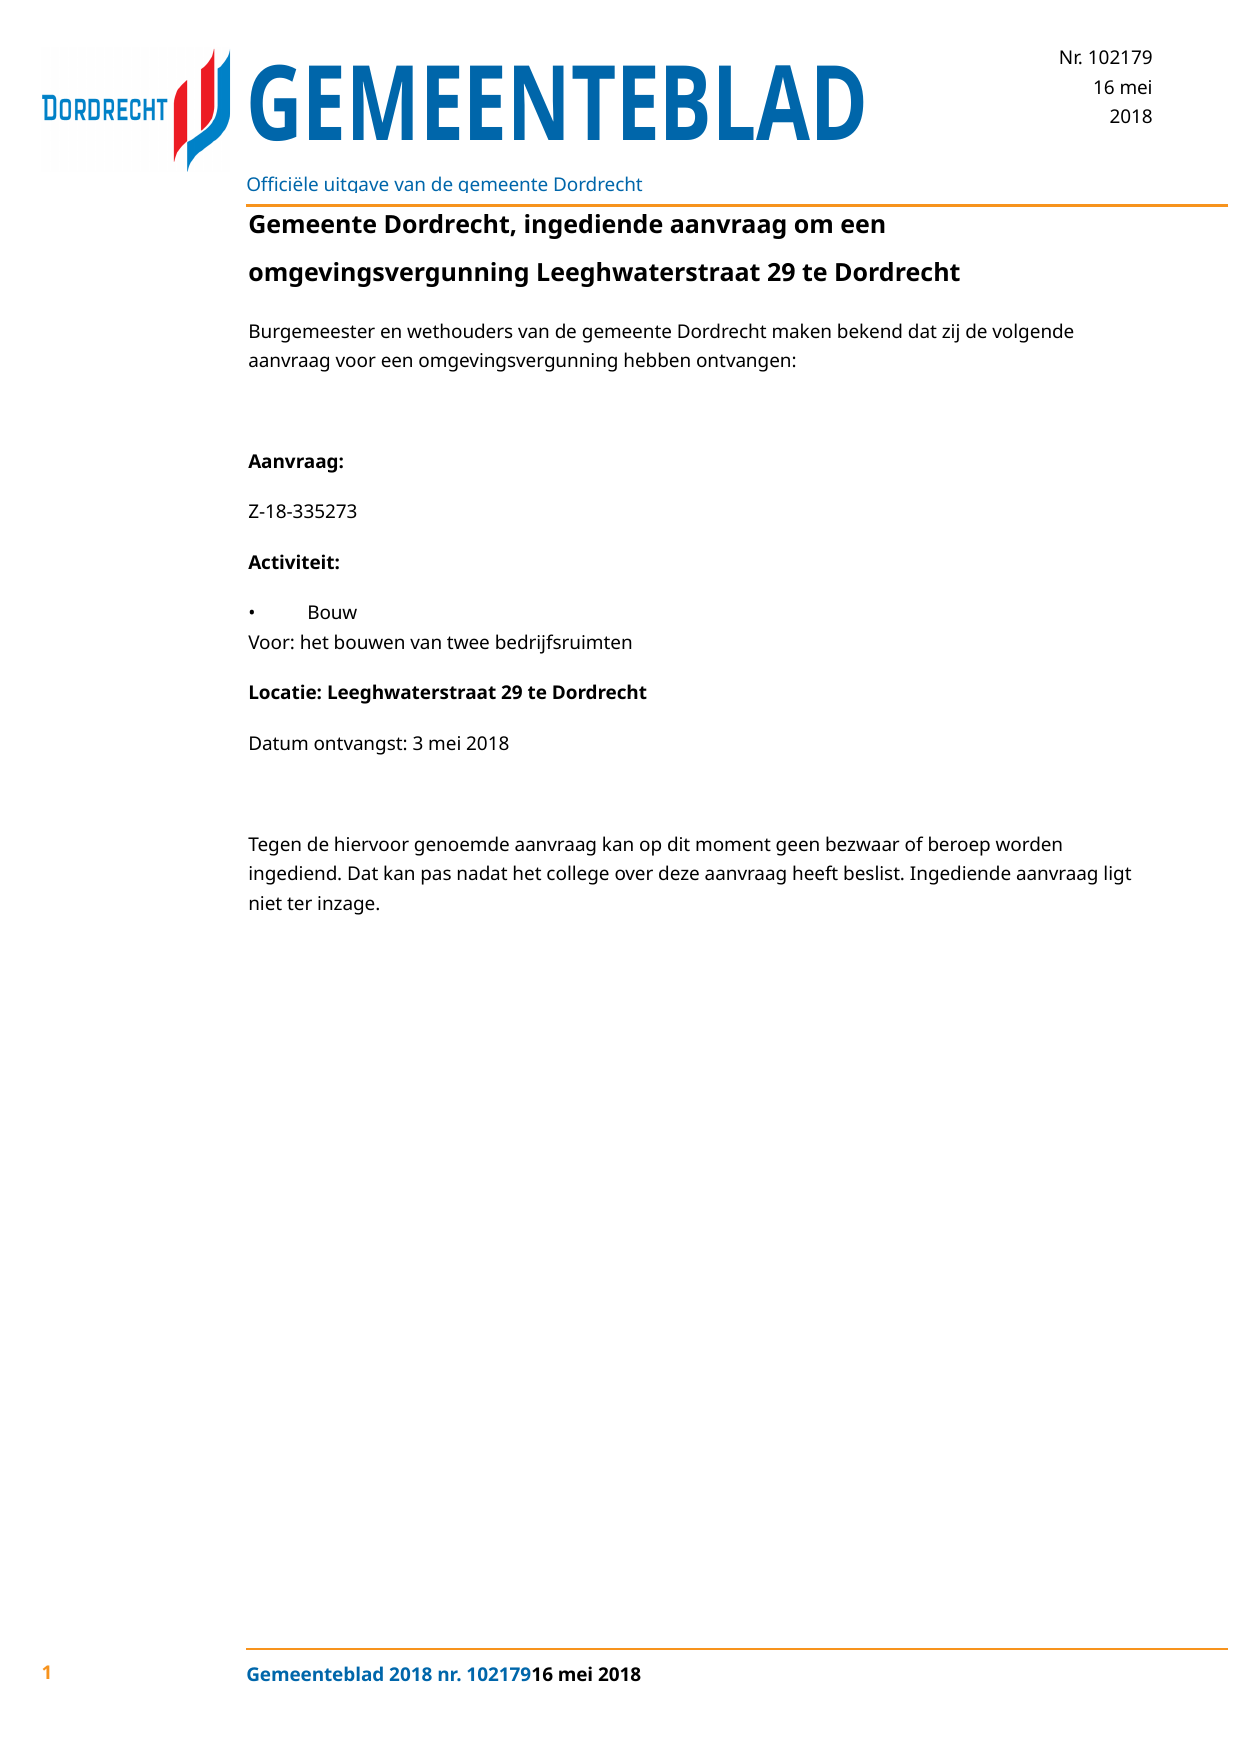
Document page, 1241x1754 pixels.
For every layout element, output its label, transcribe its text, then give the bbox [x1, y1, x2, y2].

text Z-18-335273 [248, 499, 1152, 524]
text Gemeente Dordrecht, ingediende aanvraag om een omgevingsvergunning Leeghwaterstraat 29 te Dordrecht [248, 207, 1152, 288]
text Aanvraag: [248, 448, 1152, 474]
text Datum ontvangst: 3 mei 2018 [248, 730, 1152, 756]
text Tegen de hiervoor genoemde aanvraag kan op dit moment geen bezwaar of beroep worden ingediend. Dat kan pas nadat het college over deze aanvraag heeft beslist. Ingediende aanvraag ligt niet ter inzage. [248, 831, 1152, 916]
picture [41, 47, 231, 172]
text Locatie: Leeghwaterstraat 29 te Dordrecht [248, 679, 1152, 705]
list Bouw [248, 599, 1152, 625]
text Activiteit: [248, 549, 1152, 575]
text Burgemeester en wethouders van de gemeente Dordrecht maken bekend dat zij de volgende aanvraag voor een omgevingsvergunning hebben ontvangen: [248, 318, 1152, 373]
text Voor: het bouwen van twee bedrijfsruimten [248, 629, 1152, 655]
